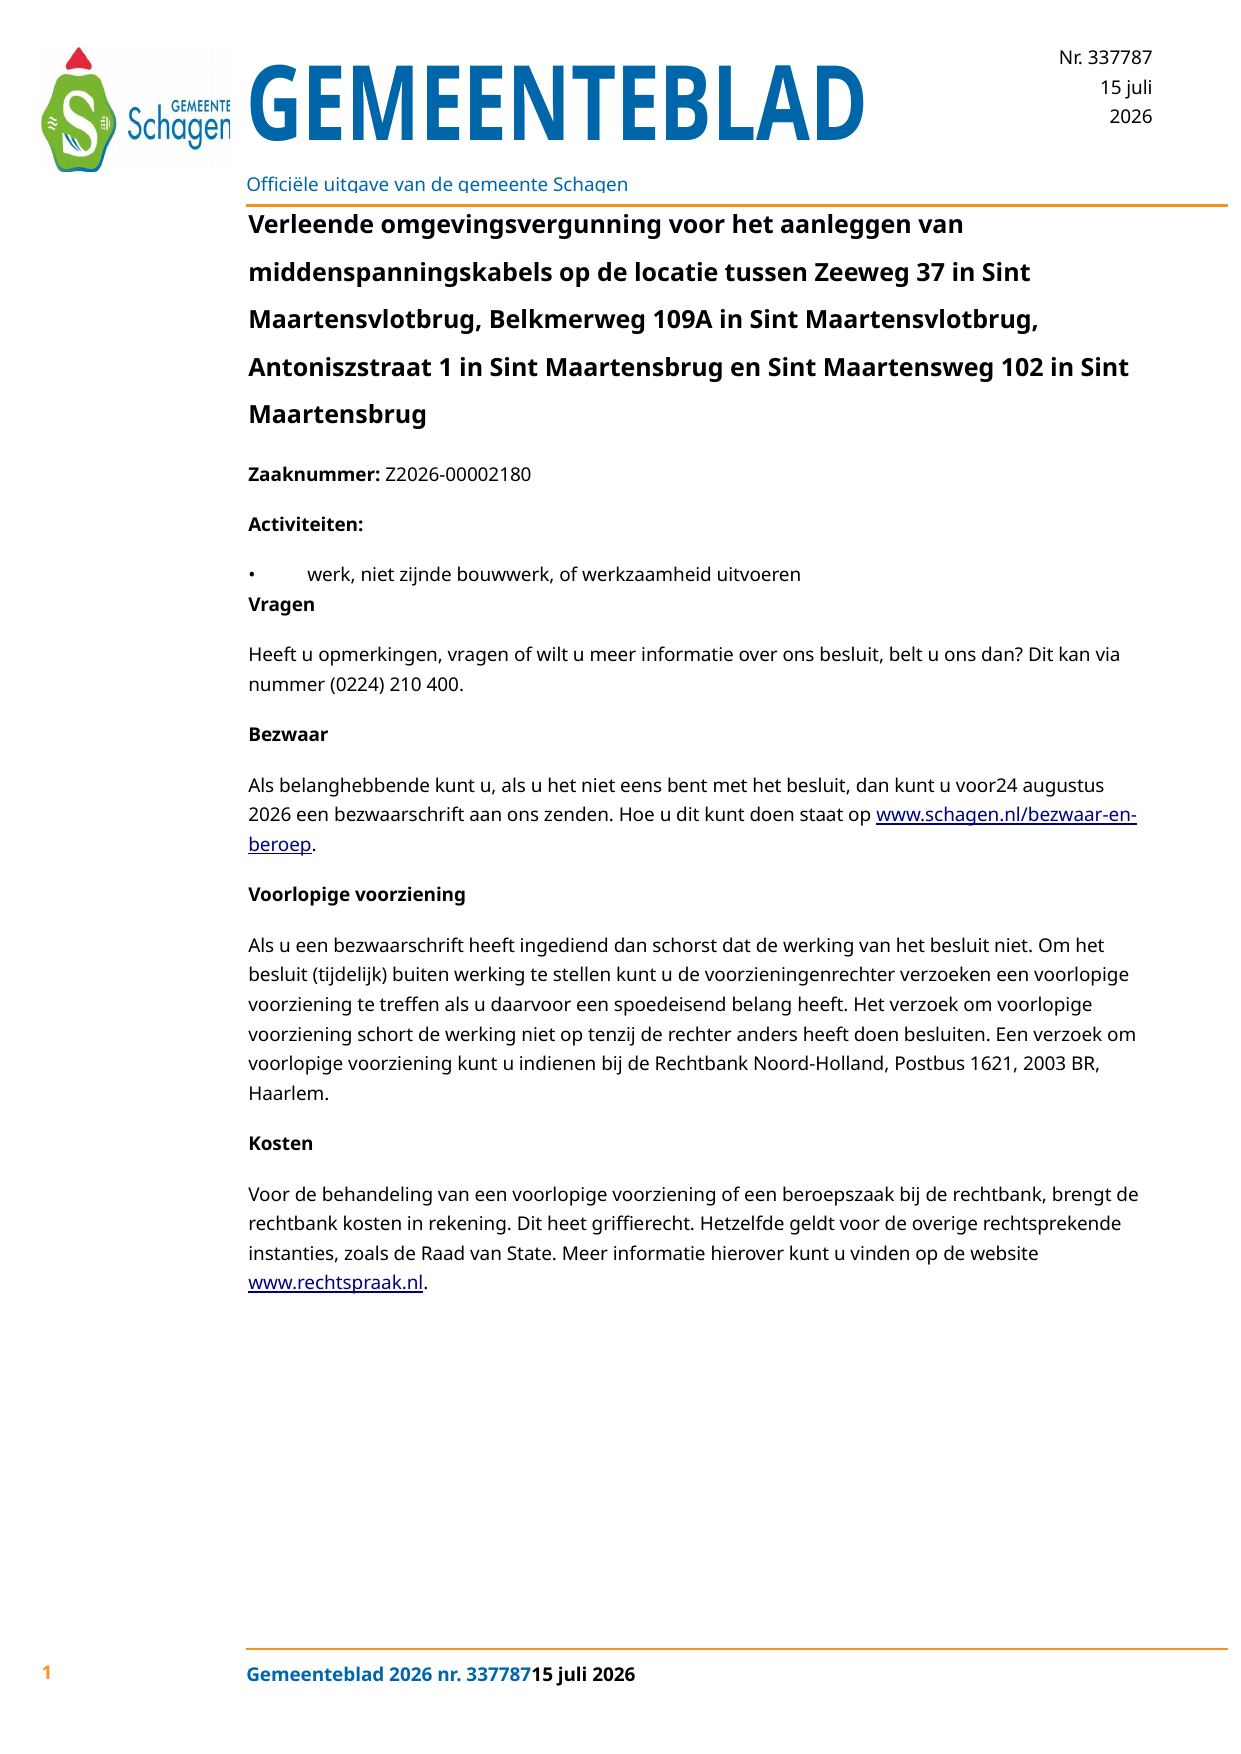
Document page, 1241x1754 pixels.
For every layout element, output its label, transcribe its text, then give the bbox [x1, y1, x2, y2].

text Voorlopige voorziening [248, 882, 1152, 907]
text Zaaknummer: Z2026-00002180 [248, 461, 1152, 486]
text Heeft u opmerkingen, vragen of wilt u meer informatie over ons besluit, belt u ons dan? Dit kan via nummer (0224) 210 400. [248, 642, 1152, 697]
text Kosten [248, 1130, 1152, 1156]
text Bezwaar [248, 722, 1152, 747]
text Vragen [248, 591, 1152, 617]
text Activiteiten: [248, 511, 1152, 537]
text Als belanghebbende kunt u, als u het niet eens bent met het besluit, dan kunt u voor24 augustus 2026 een bezwaarschrift aan ons zenden. Hoe u dit kunt doen staat op www.schagen.nl/bezwaar-en-beroep. [248, 772, 1152, 857]
list werk, niet zijnde bouwwerk, of werkzaamheid uitvoeren [248, 562, 1152, 587]
text Voor de behandeling van een voorlopige voorziening of een beroepszaak bij de rechtbank, brengt de rechtbank kosten in rekening. Dit heet griffierecht. Hetzelfde geldt voor de overige rechtsprekende instanties, zoals de Raad van State. Meer informatie hierover kunt u vinden op de website www.rechtspraak.nl. [248, 1181, 1152, 1295]
picture [41, 47, 231, 172]
text Verleende omgevingsvergunning voor het aanleggen van middenspanningskabels op de locatie tussen Zeeweg 37 in Sint Maartensvlotbrug, Belkmerweg 109A in Sint Maartensvlotbrug, Antoniszstraat 1 in Sint Maartensbrug en Sint Maartensweg 102 in Sint Maartensbrug [248, 207, 1152, 431]
text Als u een bezwaarschrift heeft ingediend dan schorst dat de werking van het besluit niet. Om het besluit (tijdelijk) buiten werking te stellen kunt u de voorzieningenrechter verzoeken een voorlopige voorziening te treffen als u daarvoor een spoedeisend belang heeft. Het verzoek om voorlopige voorziening schort de werking niet op tenzij de rechter anders heeft doen besluiten. Een verzoek om voorlopige voorziening kunt u indienen bij de Rechtbank Noord-Holland, Postbus 1621, 2003 BR, Haarlem. [248, 932, 1152, 1106]
